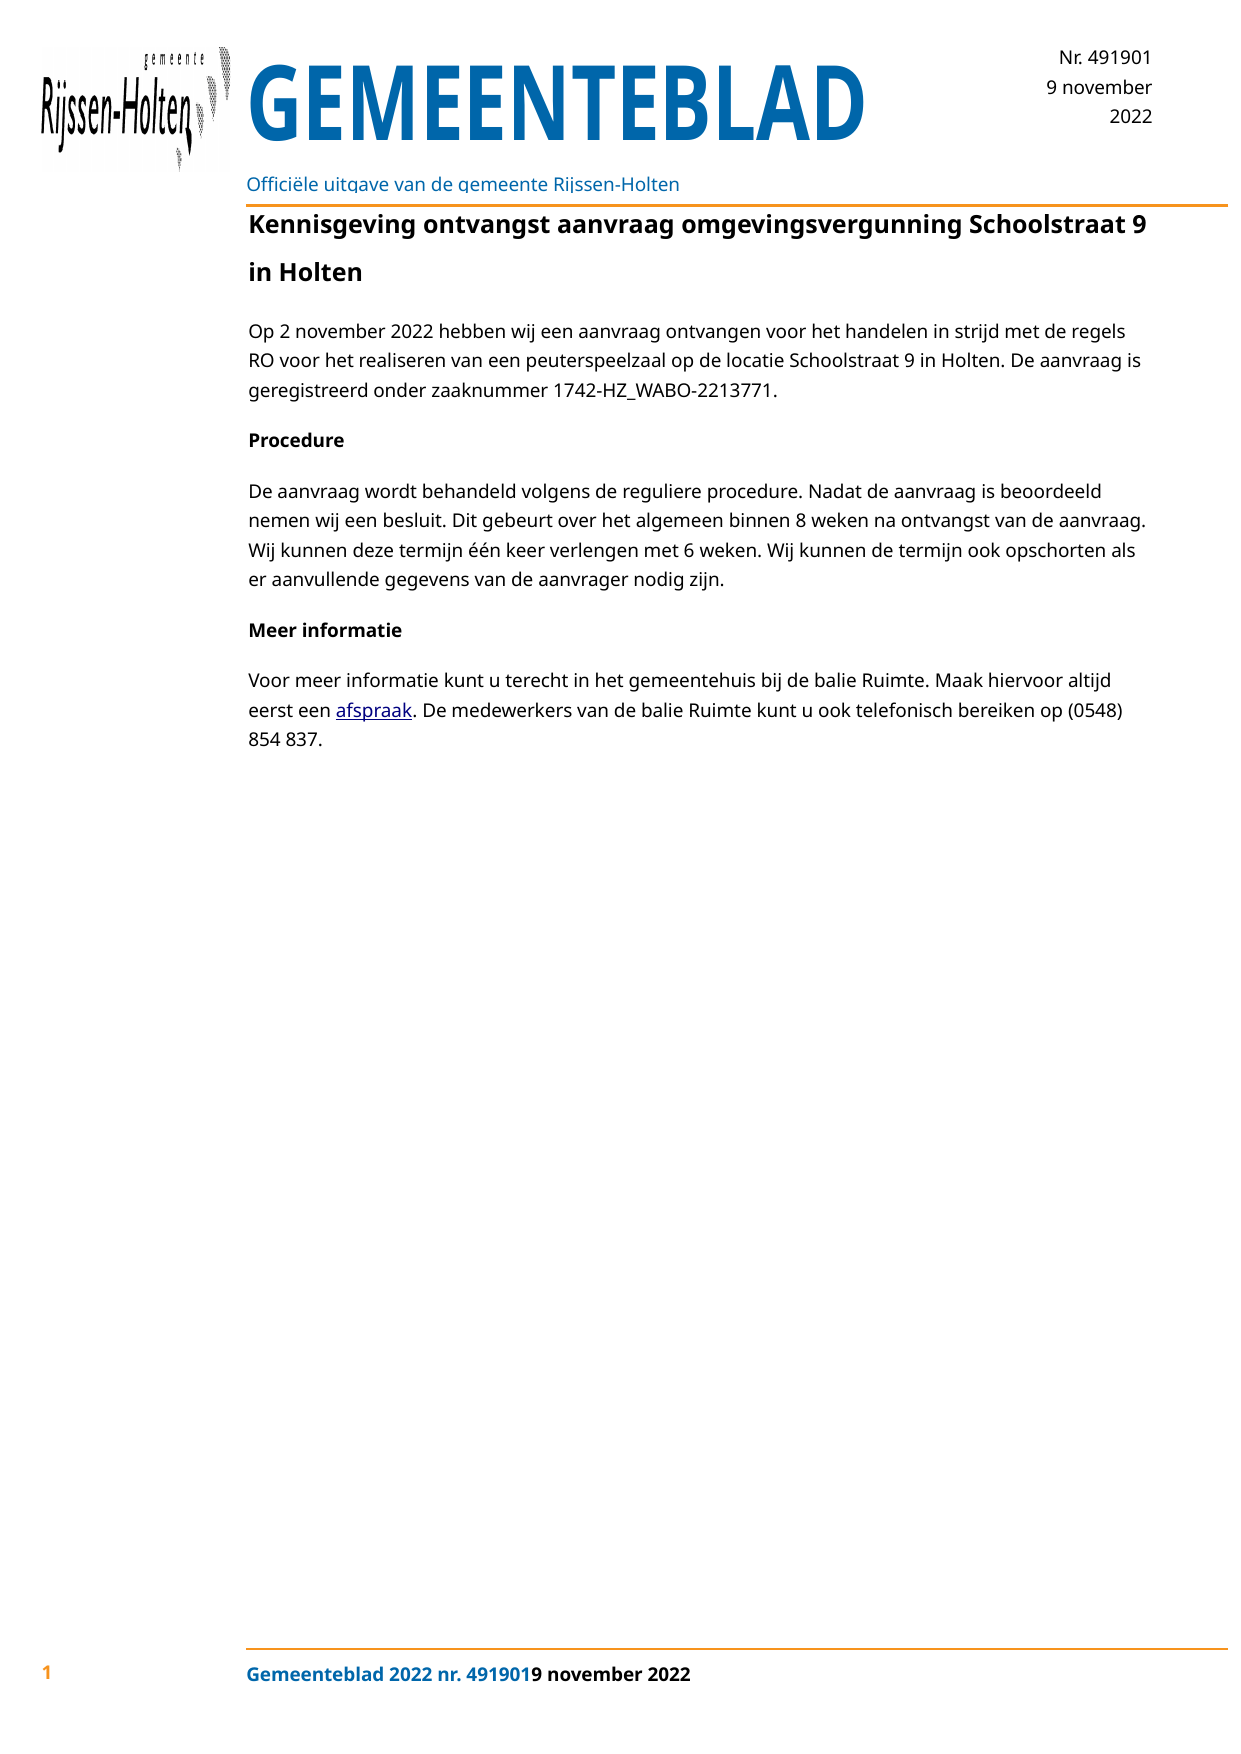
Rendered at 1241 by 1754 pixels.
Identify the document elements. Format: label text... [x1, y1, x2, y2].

text Procedure [248, 427, 1152, 453]
text Meer informatie [248, 617, 1152, 643]
text Voor meer informatie kunt u terecht in het gemeentehuis bij de balie Ruimte. Maak hiervoor altijd eerst een afspraak. De medewerkers van de balie Ruimte kunt u ook telefonisch bereiken op (0548) 854 837. [248, 667, 1152, 752]
text De aanvraag wordt behandeld volgens de reguliere procedure. Nadat de aanvraag is beoordeeld nemen wij een besluit. Dit gebeurt over het algemeen binnen 8 weken na ontvangst van de aanvraag. Wij kunnen deze termijn één keer verlengen met 6 weken. Wij kunnen de termijn ook opschorten als er aanvullende gegevens van de aanvrager nodig zijn. [248, 478, 1152, 592]
text Kennisgeving ontvangst aanvraag omgevingsvergunning Schoolstraat 9 in Holten [248, 207, 1152, 288]
text Op 2 november 2022 hebben wij een aanvraag ontvangen voor het handelen in strijd met de regels RO voor het realiseren van een peuterspeelzaal op de locatie Schoolstraat 9 in Holten. De aanvraag is geregistreerd onder zaaknummer 1742-HZ_WABO-2213771. [248, 318, 1152, 403]
picture [41, 47, 231, 172]
